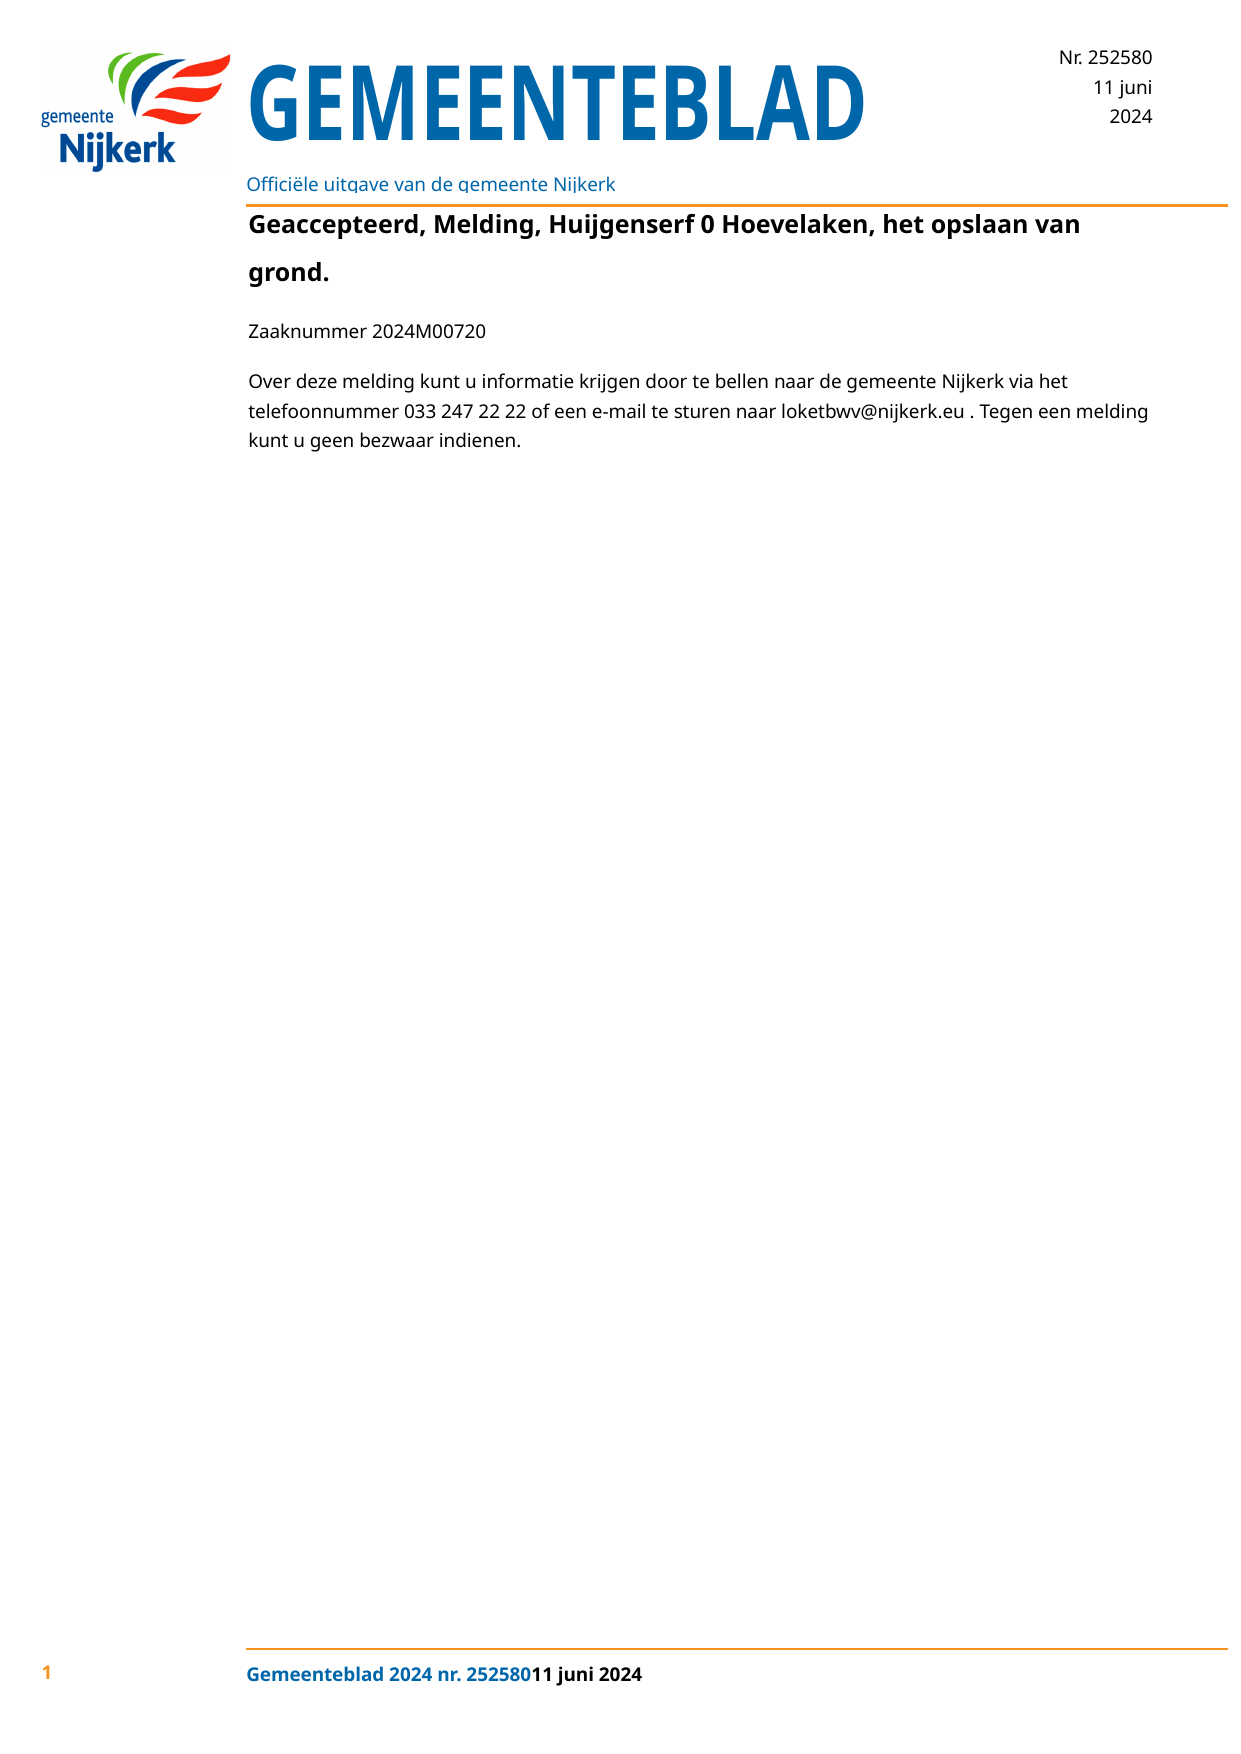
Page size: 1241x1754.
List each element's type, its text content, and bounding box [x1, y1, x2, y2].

picture [41, 47, 231, 172]
text Zaaknummer 2024M00720 [248, 318, 1152, 344]
text Over deze melding kunt u informatie krijgen door te bellen naar de gemeente Nijkerk via het telefoonnummer 033 247 22 22 of een e-mail te sturen naar loketbwv@nijkerk.eu . Tegen een melding kunt u geen bezwaar indienen. [248, 368, 1152, 453]
text Geaccepteerd, Melding, Huijgenserf 0 Hoevelaken, het opslaan van grond. [248, 207, 1152, 288]
